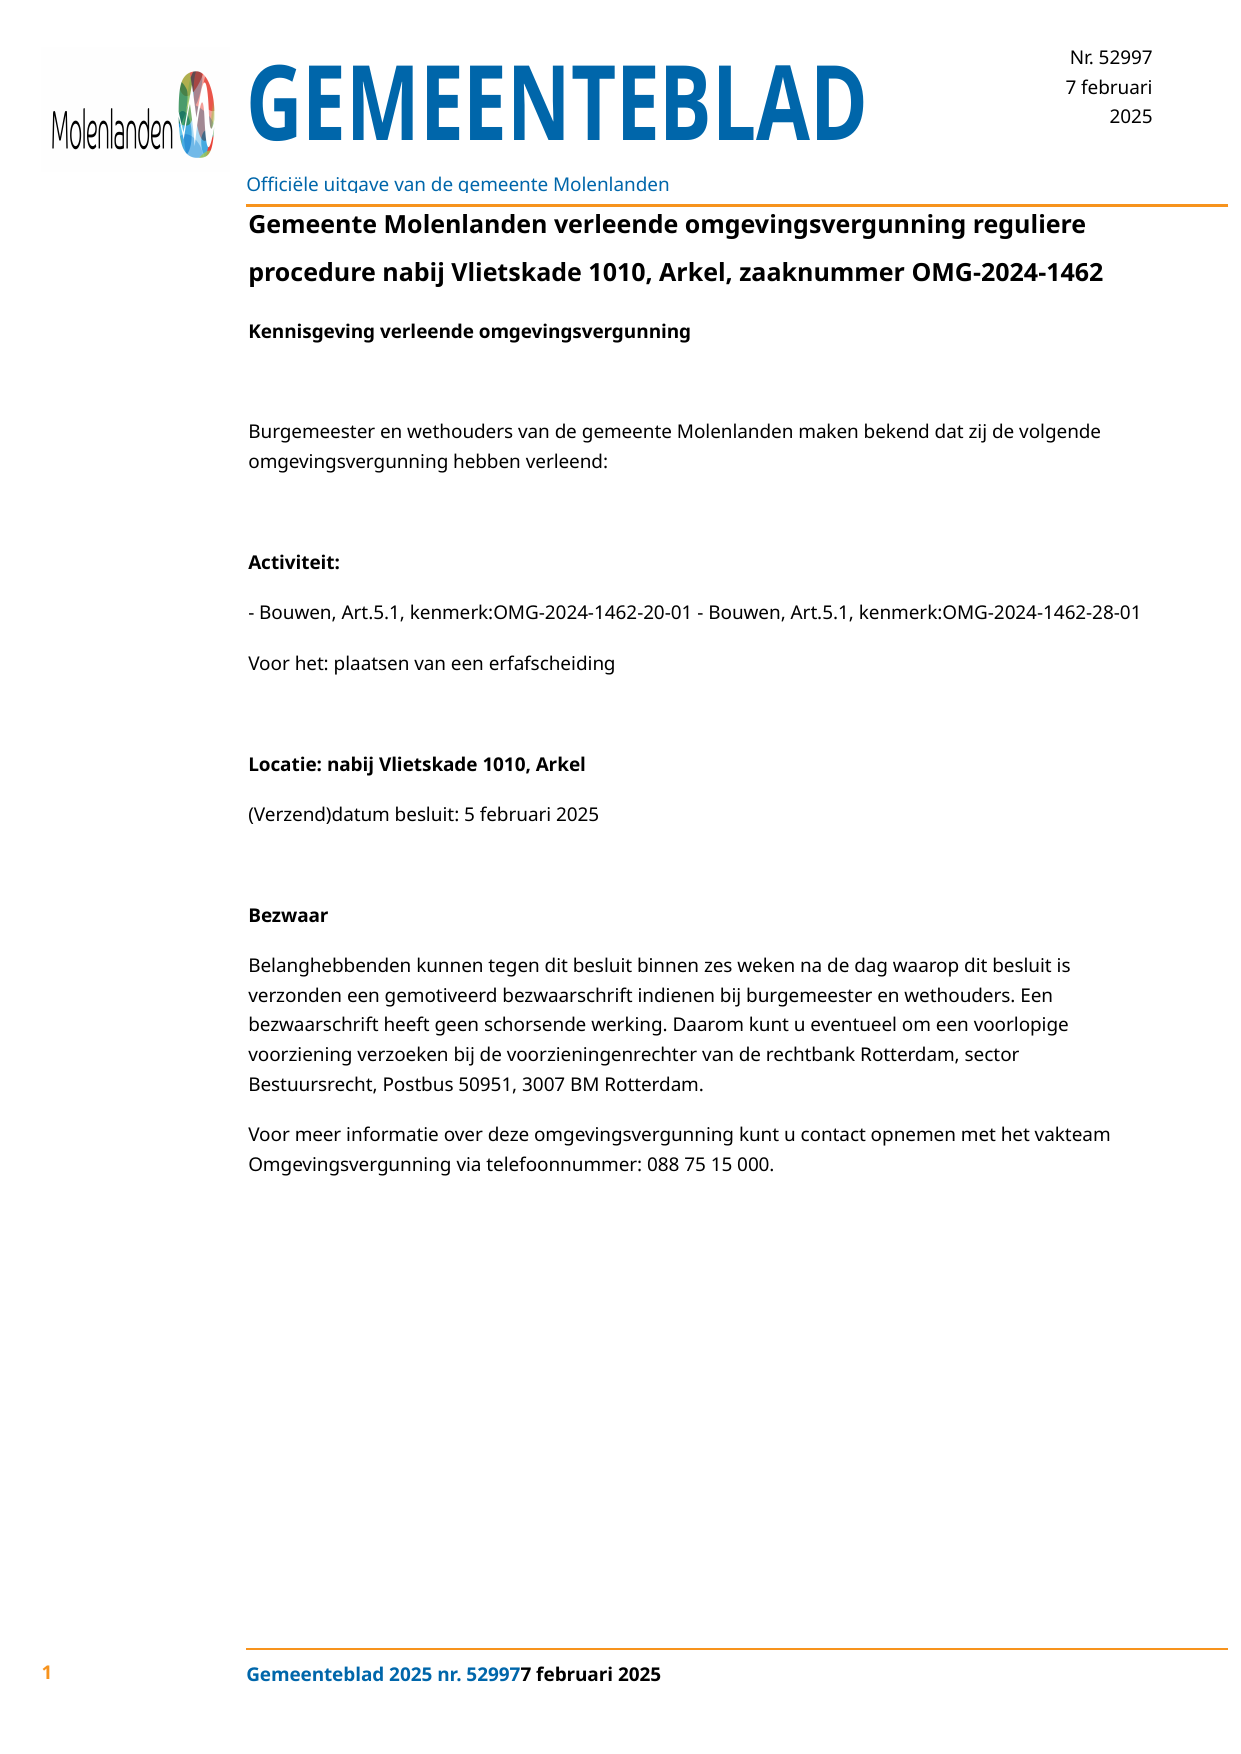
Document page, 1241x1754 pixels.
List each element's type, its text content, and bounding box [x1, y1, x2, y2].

text Belanghebbenden kunnen tegen dit besluit binnen zes weken na de dag waarop dit besluit is verzonden een gemotiveerd bezwaarschrift indienen bij burgemeester en wethouders. Een bezwaarschrift heeft geen schorsende werking. Daarom kunt u eventueel om een voorlopige voorziening verzoeken bij de voorzieningenrechter van de rechtbank Rotterdam, sector Bestuursrecht, Postbus 50951, 3007 BM Rotterdam. [248, 952, 1152, 1097]
text Voor meer informatie over deze omgevingsvergunning kunt u contact opnemen met het vakteam Omgevingsvergunning via telefoonnummer: 088 75 15 000. [248, 1121, 1152, 1177]
text Activiteit: [248, 549, 1152, 575]
text Kennisgeving verleende omgevingsvergunning [248, 318, 1152, 344]
text - Bouwen, Art.5.1, kenmerk:OMG-2024-1462-20-01 - Bouwen, Art.5.1, kenmerk:OMG-2024-1462-28-01 [248, 599, 1152, 625]
text Voor het: plaatsen van een erfafscheiding [248, 650, 1152, 676]
text Locatie: nabij Vlietskade 1010, Arkel [248, 751, 1152, 777]
picture [41, 47, 231, 172]
text Bezwaar [248, 902, 1152, 928]
text (Verzend)datum besluit: 5 februari 2025 [248, 801, 1152, 827]
text Burgemeester en wethouders van de gemeente Molenlanden maken bekend dat zij de volgende omgevingsvergunning hebben verleend: [248, 419, 1152, 474]
text Gemeente Molenlanden verleende omgevingsvergunning reguliere procedure nabij Vlietskade 1010, Arkel, zaaknummer OMG-2024-1462 [248, 207, 1152, 288]
